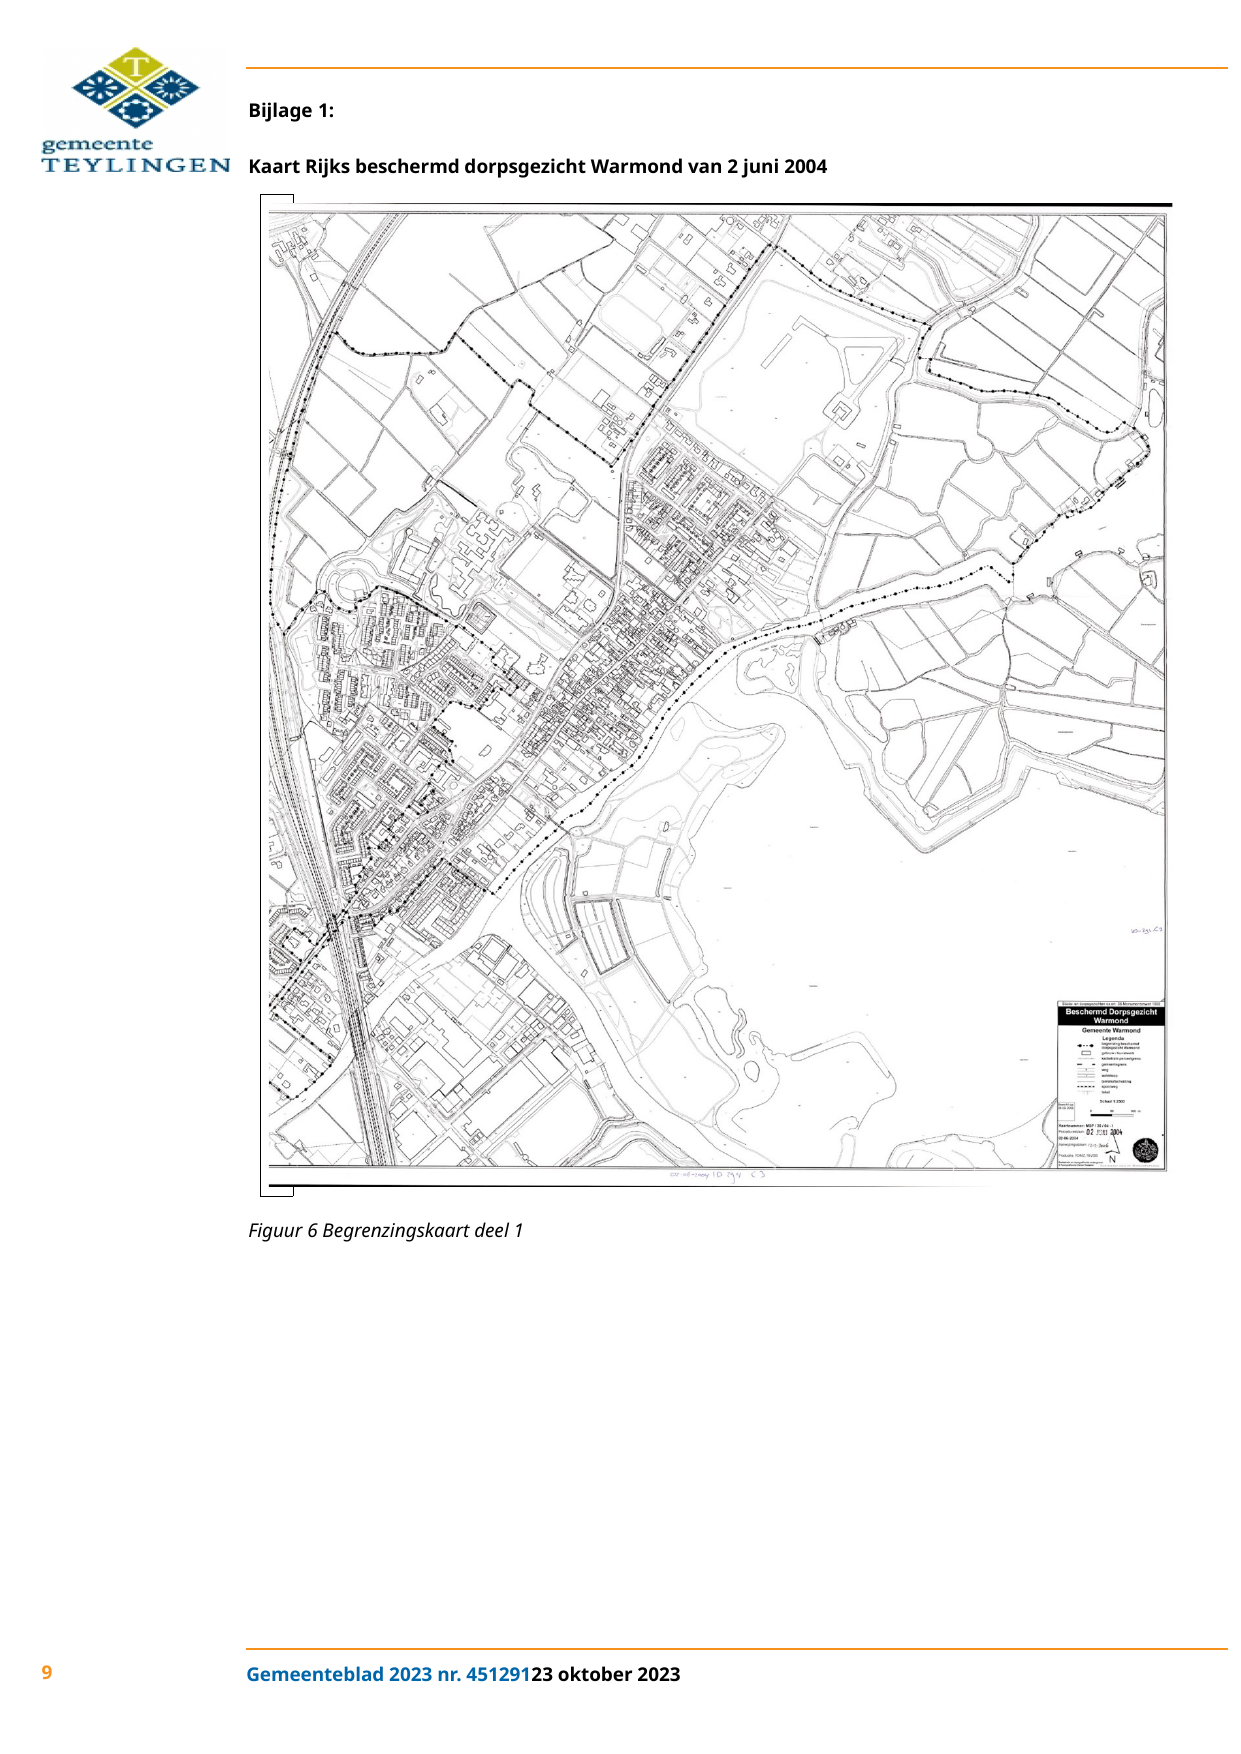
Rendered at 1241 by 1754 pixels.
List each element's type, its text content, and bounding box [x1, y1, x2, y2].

picture [41, 47, 231, 172]
picture [268, 203, 1173, 1187]
text Kaart Rijks beschermd dorpsgezicht Warmond van 2 juni 2004 [248, 153, 1152, 179]
text Figuur 6 Begrenzingskaart deel 1 [248, 1217, 1152, 1243]
text Bijlage 1: [248, 95, 1152, 123]
